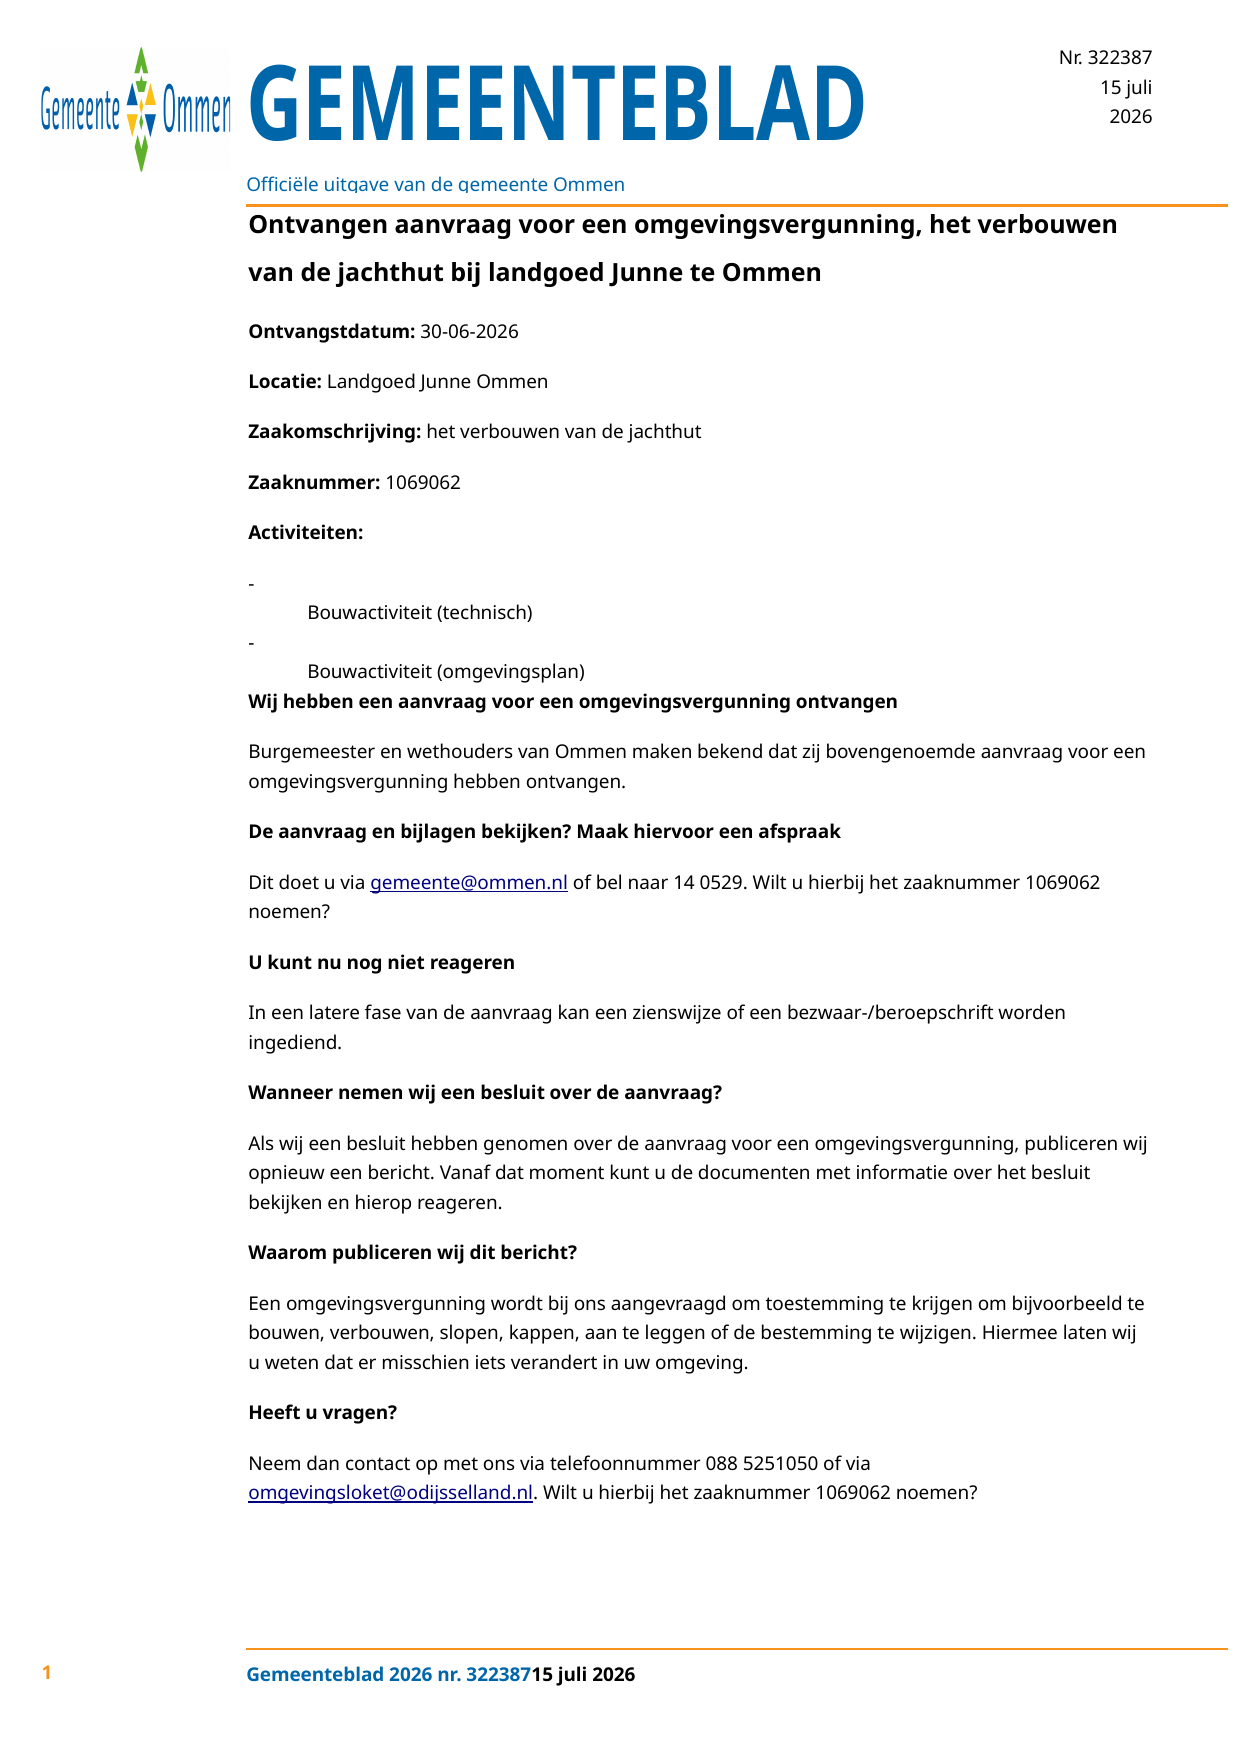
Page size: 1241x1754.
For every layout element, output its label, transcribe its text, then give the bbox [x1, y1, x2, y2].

text De aanvraag en bijlagen bekijken? Maak hiervoor een afspraak [248, 819, 1152, 844]
text Dit doet u via gemeente@ommen.nl of bel naar 14 0529. Wilt u hierbij het zaaknummer 1069062 noemen? [248, 869, 1152, 924]
list Bouwactiviteit (omgevingsplan) [248, 659, 1152, 684]
text Zaaknummer: 1069062 [248, 469, 1152, 495]
picture [41, 47, 231, 172]
text Neem dan contact op met ons via telefoonnummer 088 5251050 of via omgevingsloket@odijsselland.nl. Wilt u hierbij het zaaknummer 1069062 noemen? [248, 1450, 1152, 1505]
text Burgemeester en wethouders van Ommen maken bekend dat zij bovengenoemde aanvraag voor een omgevingsvergunning hebben ontvangen. [248, 739, 1152, 794]
text Wanneer nemen wij een besluit over de aanvraag? [248, 1079, 1152, 1105]
text Activiteiten: [248, 519, 1152, 545]
text Als wij een besluit hebben genomen over de aanvraag voor een omgevingsvergunning, publiceren wij opnieuw een bericht. Vanaf dat moment kunt u de documenten met informatie over het besluit bekijken en hierop reageren. [248, 1130, 1152, 1215]
text Wij hebben een aanvraag voor een omgevingsvergunning ontvangen [248, 688, 1152, 714]
text U kunt nu nog niet reageren [248, 949, 1152, 975]
text Locatie: Landgoed Junne Ommen [248, 368, 1152, 394]
text Zaakomschrijving: het verbouwen van de jachthut [248, 419, 1152, 444]
list Bouwactiviteit (technisch) [248, 599, 1152, 625]
text Ontvangstdatum: 30-06-2026 [248, 318, 1152, 344]
text In een latere fase van de aanvraag kan een zienswijze of een bezwaar-/beroepschrift worden ingediend. [248, 999, 1152, 1055]
text Ontvangen aanvraag voor een omgevingsvergunning, het verbouwen van de jachthut bij landgoed Junne te Ommen [248, 207, 1152, 288]
text Heeft u vragen? [248, 1399, 1152, 1425]
text Een omgevingsvergunning wordt bij ons aangevraagd om toestemming te krijgen om bijvoorbeeld te bouwen, verbouwen, slopen, kappen, aan te leggen of de bestemming te wijzigen. Hiermee laten wij u weten dat er misschien iets verandert in uw omgeving. [248, 1290, 1152, 1375]
text Waarom publiceren wij dit bericht? [248, 1239, 1152, 1265]
